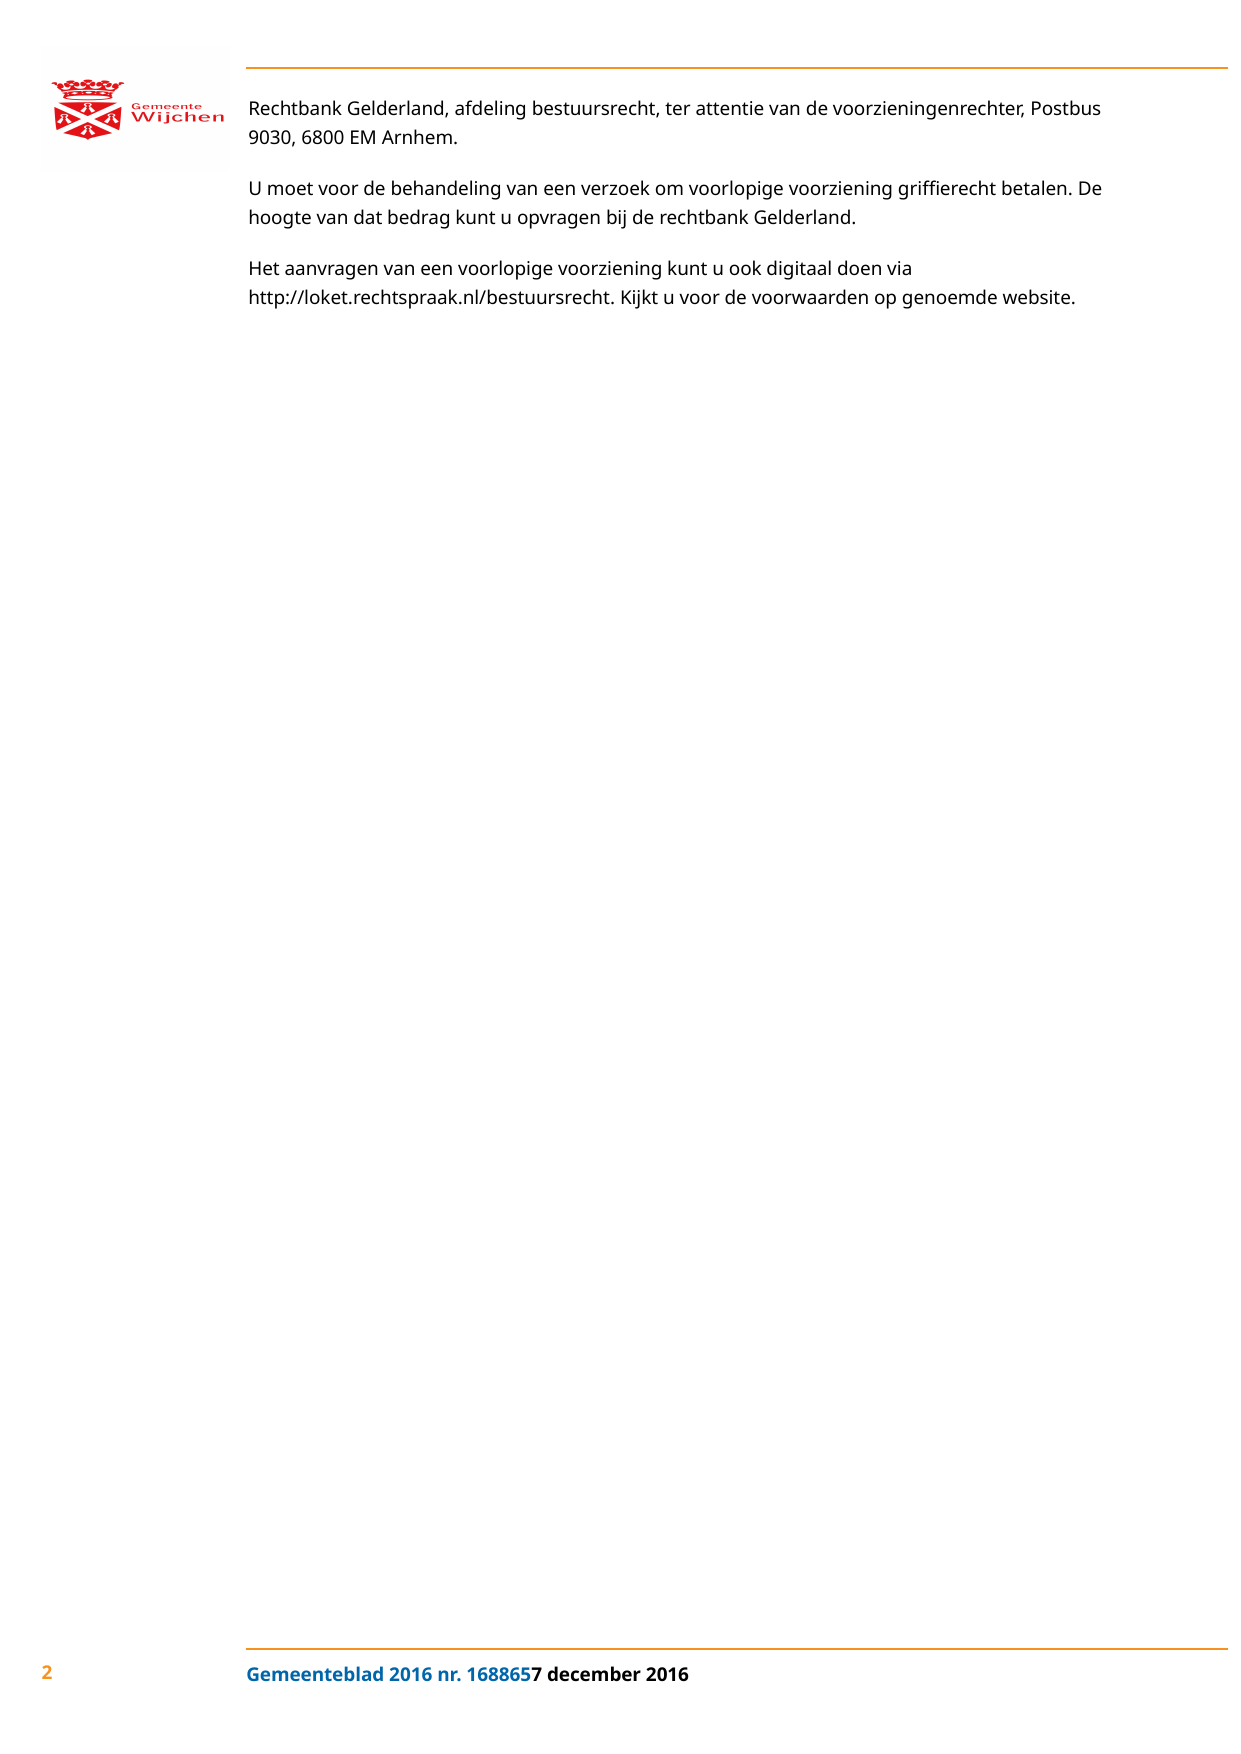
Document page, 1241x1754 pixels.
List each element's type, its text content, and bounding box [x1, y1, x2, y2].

text U moet voor de behandeling van een verzoek om voorlopige voorziening griffierecht betalen. De hoogte van dat bedrag kunt u opvragen bij de rechtbank Gelderland. [248, 175, 1152, 230]
text Het aanvragen van een voorlopige voorziening kunt u ook digitaal doen via http://loket.rechtspraak.nl/bestuursrecht. Kijkt u voor de voorwaarden op genoemde website. [248, 255, 1152, 310]
text Rechtbank Gelderland, afdeling bestuursrecht, ter attentie van de voorzieningenrechter, Postbus 9030, 6800 EM Arnhem. [248, 95, 1152, 150]
picture [41, 47, 231, 172]
